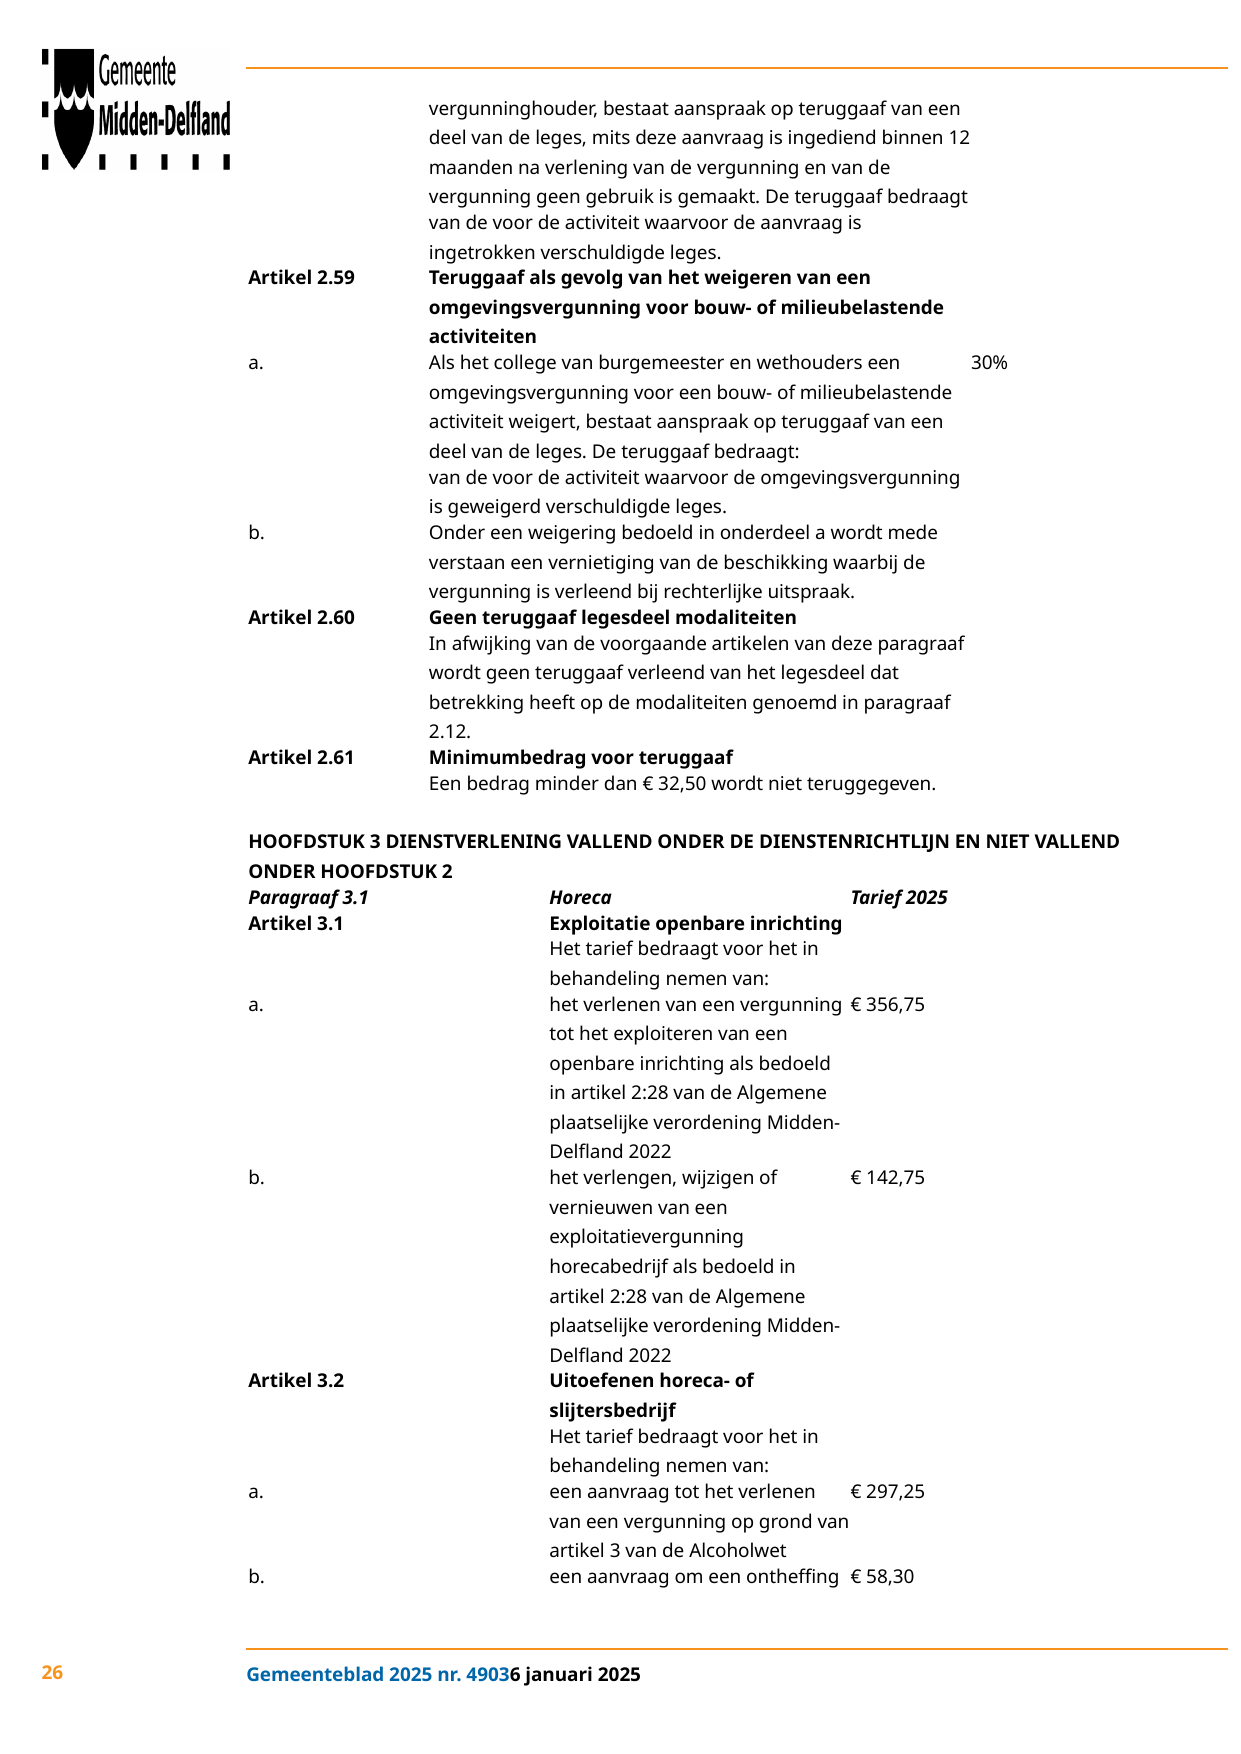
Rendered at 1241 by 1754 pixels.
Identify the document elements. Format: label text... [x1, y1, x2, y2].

table_cell [971, 95, 1152, 209]
table_cell Onder een weigering bedoeld in onderdeel a wordt mede verstaan een vernietiging van de beschikking waarbij de vergunning is verleend bij rechterlijke uitspraak. [429, 519, 971, 604]
table_cell Het tarief bedraagt voor het in behandeling nemen van: [549, 936, 850, 991]
table_cell Geen teruggaaf legesdeel modaliteiten [429, 604, 971, 630]
table_cell € 297,25 [850, 1478, 1152, 1563]
table_cell Minimumbedrag voor teruggaaf [429, 744, 971, 770]
table_cell [248, 464, 429, 519]
table_cell [971, 464, 1152, 519]
table_cell Tarief 2025 [850, 884, 1152, 910]
table_cell Paragraaf 3.1 [248, 884, 549, 910]
table_cell Als het college van burgemeester en wethouders een omgevingsvergunning voor een bouw- of milieubelastende activiteit weigert, bestaat aanspraak op teruggaaf van een deel van de leges. De teruggaaf bedraagt: [429, 350, 971, 464]
table_cell [850, 1423, 1152, 1478]
table_cell Artikel 3.1 [248, 910, 549, 936]
table_cell [248, 770, 429, 796]
table_cell een aanvraag om een ontheffing [549, 1563, 850, 1589]
table_cell € 142,75 [850, 1165, 1152, 1368]
table_cell € 58,30 [850, 1563, 1152, 1589]
table_cell Artikel 2.59 [248, 265, 429, 349]
table_cell Artikel 2.60 [248, 604, 429, 630]
table_cell het verlengen, wijzigen of vernieuwen van een exploitatievergunning horecabedrijf als bedoeld in artikel 2:28 van de Algemene plaatselijke verordening Midden-Delfland 2022 [549, 1165, 850, 1368]
table_cell van de voor de activiteit waarvoor de omgevingsvergunning is geweigerd verschuldigde leges. [429, 464, 971, 519]
table_cell [971, 604, 1152, 630]
table_cell a. [248, 991, 549, 1164]
table_cell Teruggaaf als gevolg van het weigeren van een omgevingsvergunning voor bouw- of milieubelastende activiteiten [429, 265, 971, 349]
table_cell [850, 1368, 1152, 1423]
table_cell Het tarief bedraagt voor het in behandeling nemen van: [549, 1423, 850, 1478]
picture [41, 47, 231, 172]
table_cell Artikel 3.2 [248, 1368, 549, 1423]
table_cell 30% [971, 350, 1152, 464]
table_cell [971, 519, 1152, 604]
table_cell [971, 744, 1152, 770]
table_cell [971, 630, 1152, 744]
table_cell Een bedrag minder dan € 32,50 wordt niet teruggegeven. [429, 770, 971, 796]
table_header HOOFDSTUK 3 DIENSTVERLENING VALLEND ONDER DE DIENSTENRICHTLIJN EN NIET VALLEND ONDER HOOFDSTUK 2 [248, 829, 1152, 884]
table_cell [850, 936, 1152, 991]
table_cell [971, 265, 1152, 349]
table_cell [248, 209, 429, 264]
table_cell [850, 910, 1152, 936]
table_cell b. [248, 519, 429, 604]
table_cell Uitoefenen horeca- of slijtersbedrijf [549, 1368, 850, 1423]
table_cell a. [248, 350, 429, 464]
table_cell [248, 630, 429, 744]
table_cell b. [248, 1165, 549, 1368]
table_cell [248, 936, 549, 991]
table_cell € 356,75 [850, 991, 1152, 1164]
table_cell vergunninghouder, bestaat aanspraak op teruggaaf van een deel van de leges, mits deze aanvraag is ingediend binnen 12 maanden na verlening van de vergunning en van de vergunning geen gebruik is gemaakt. De teruggaaf bedraagt [429, 95, 971, 209]
table_cell van de voor de activiteit waarvoor de aanvraag is ingetrokken verschuldigde leges. [429, 209, 971, 264]
table_cell een aanvraag tot het verlenen van een vergunning op grond van artikel 3 van de Alcoholwet [549, 1478, 850, 1563]
table_cell het verlenen van een vergunning tot het exploiteren van een openbare inrichting als bedoeld in artikel 2:28 van de Algemene plaatselijke verordening Midden-Delfland 2022 [549, 991, 850, 1164]
table_cell In afwijking van de voorgaande artikelen van deze paragraaf wordt geen teruggaaf verleend van het legesdeel dat betrekking heeft op de modaliteiten genoemd in paragraaf 2.12. [429, 630, 971, 744]
table_cell b. [248, 1563, 549, 1589]
table_cell Exploitatie openbare inrichting [549, 910, 850, 936]
table_cell Artikel 2.61 [248, 744, 429, 770]
table_cell [248, 95, 429, 209]
table_cell Horeca [549, 884, 850, 910]
table_cell [971, 209, 1152, 264]
table_cell a. [248, 1478, 549, 1563]
table_cell [248, 1423, 549, 1478]
table_cell [971, 770, 1152, 796]
